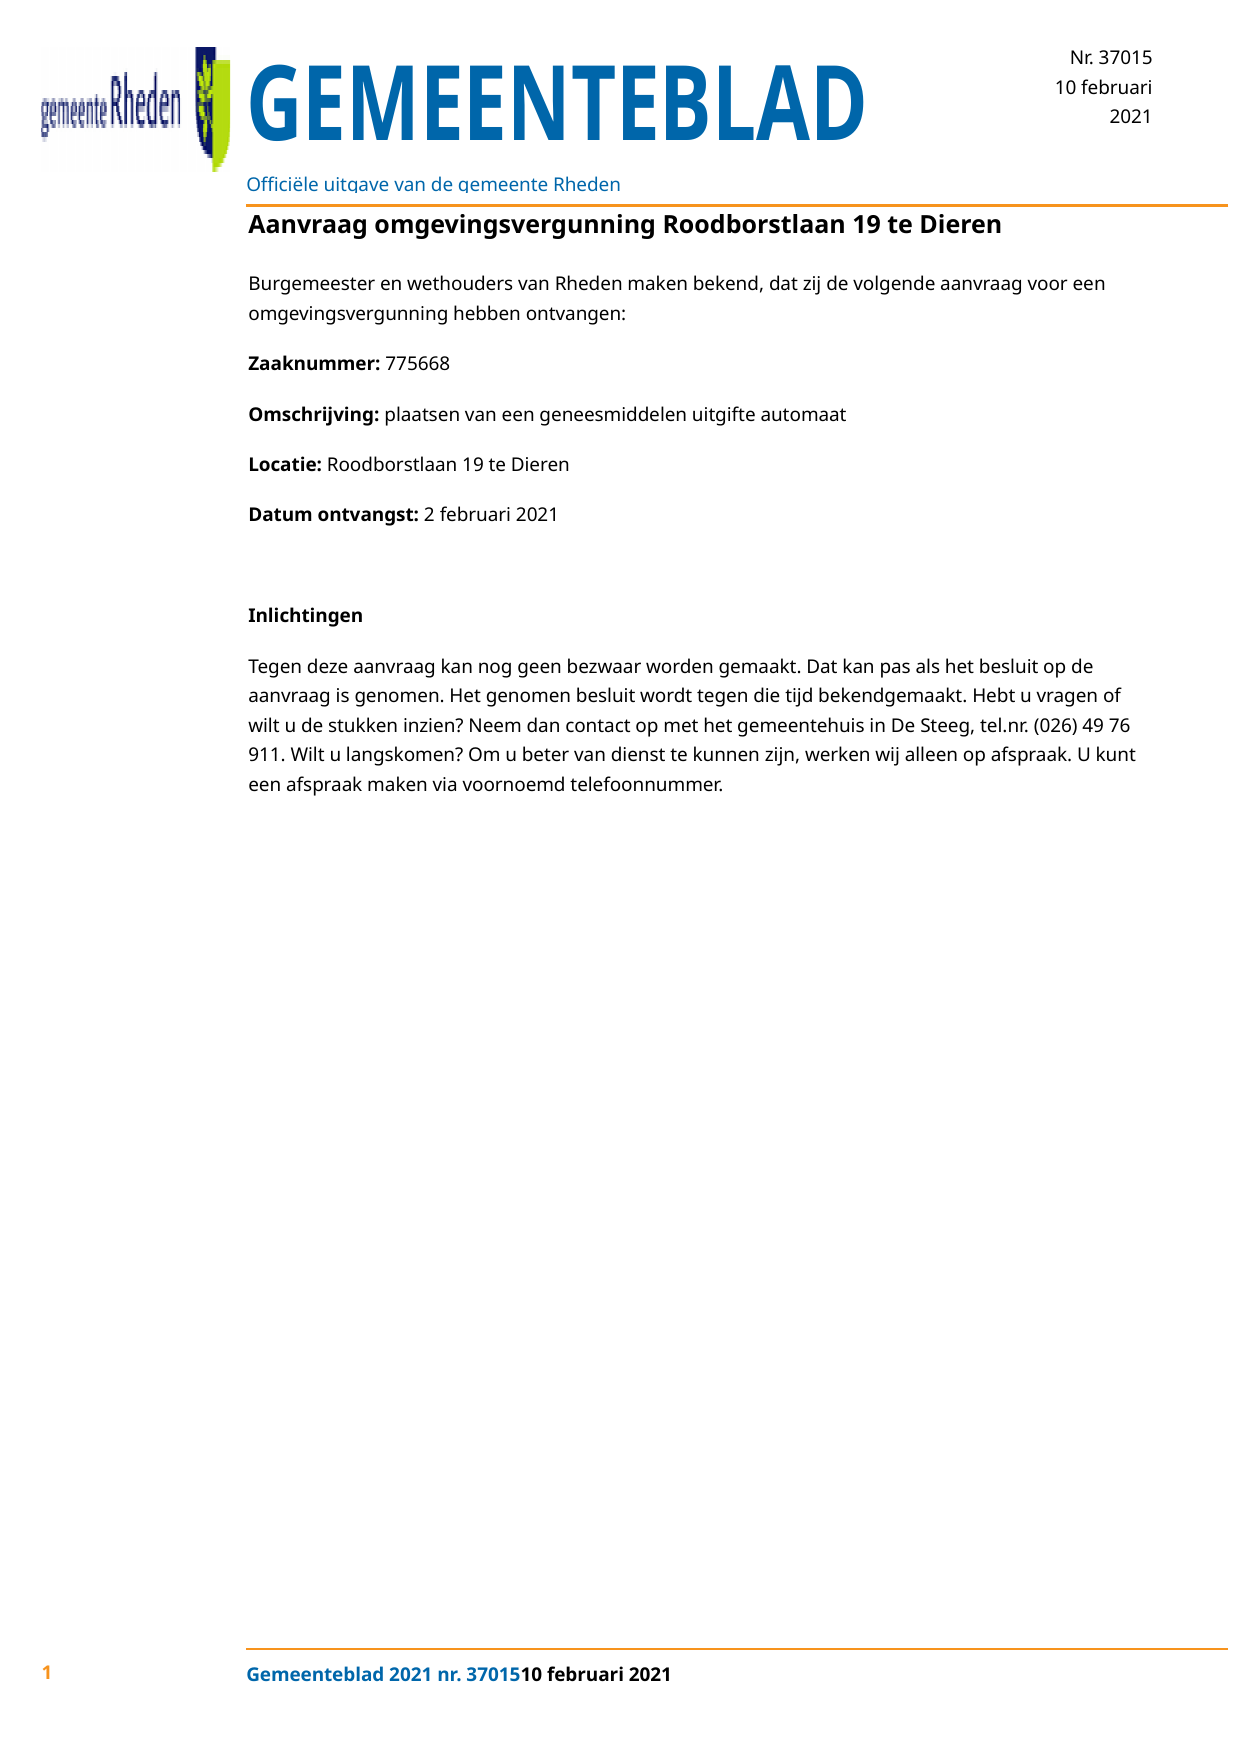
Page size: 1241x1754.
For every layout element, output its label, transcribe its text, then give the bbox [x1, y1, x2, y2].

text Datum ontvangst: 2 februari 2021 [248, 502, 1152, 527]
text Burgemeester en wethouders van Rheden maken bekend, dat zij de volgende aanvraag voor een omgevingsvergunning hebben ontvangen: [248, 270, 1152, 326]
picture [41, 47, 231, 172]
text Tegen deze aanvraag kan nog geen bezwaar worden gemaakt. Dat kan pas als het besluit op de aanvraag is genomen. Het genomen besluit wordt tegen die tijd bekendgemaakt. Hebt u vragen of wilt u de stukken inzien? Neem dan contact op met het gemeentehuis in De Steeg, tel.nr. (026) 49 76 911. Wilt u langskomen? Om u beter van dienst te kunnen zijn, werken wij alleen op afspraak. U kunt een afspraak maken via voornoemd telefoonnummer. [248, 653, 1152, 797]
text Inlichtingen [248, 602, 1152, 628]
text Locatie: Roodborstlaan 19 te Dieren [248, 451, 1152, 477]
text Aanvraag omgevingsvergunning Roodborstlaan 19 te Dieren [248, 207, 1152, 241]
text Zaaknummer: 775668 [248, 350, 1152, 376]
text Omschrijving: plaatsen van een geneesmiddelen uitgifte automaat [248, 401, 1152, 426]
